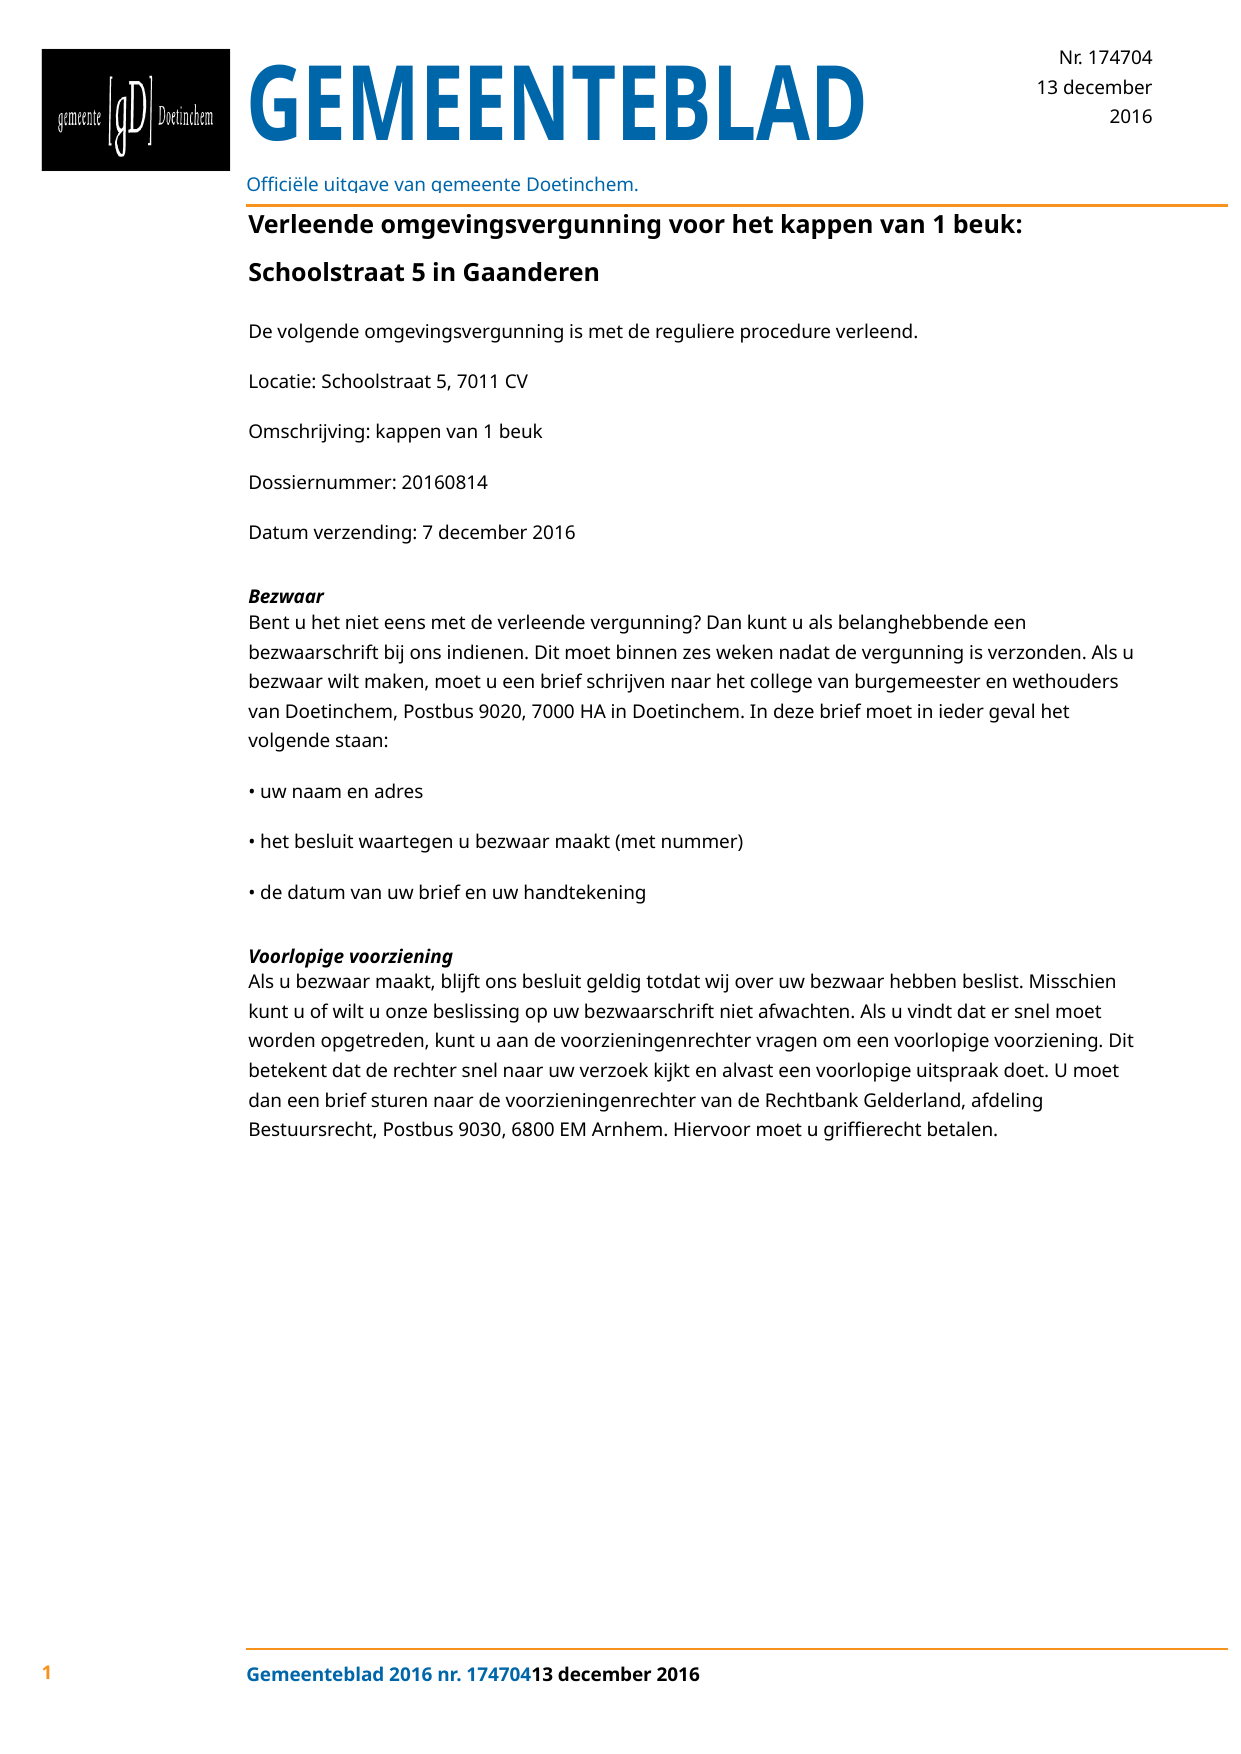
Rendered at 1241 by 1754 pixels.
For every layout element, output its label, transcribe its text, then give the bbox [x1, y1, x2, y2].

text Bent u het niet eens met de verleende vergunning? Dan kunt u als belanghebbende een bezwaarschrift bij ons indienen. Dit moet binnen zes weken nadat de vergunning is verzonden. Als u bezwaar wilt maken, moet u een brief schrijven naar het college van burgemeester en wethouders van Doetinchem, Postbus 9020, 7000 HA in Doetinchem. In deze brief moet in ieder geval het volgende staan: [248, 609, 1152, 753]
text Dossiernummer: 20160814 [248, 469, 1152, 495]
text Verleende omgevingsvergunning voor het kappen van 1 beuk: Schoolstraat 5 in Gaanderen [248, 207, 1152, 288]
text Datum verzending: 7 december 2016 [248, 519, 1152, 545]
text Voorlopige voorziening [248, 943, 1152, 968]
text Als u bezwaar maakt, blijft ons besluit geldig totdat wij over uw bezwaar hebben beslist. Misschien kunt u of wilt u onze beslissing op uw bezwaarschrift niet afwachten. Als u vindt dat er snel moet worden opgetreden, kunt u aan de voorzieningenrechter vragen om een voorlopige voorziening. Dit betekent dat de rechter snel naar uw verzoek kijkt en alvast een voorlopige uitspraak doet. U moet dan een brief sturen naar de voorzieningenrechter van de Rechtbank Gelderland, afdeling Bestuursrecht, Postbus 9030, 6800 EM Arnhem. Hiervoor moet u griffierecht betalen. [248, 968, 1152, 1142]
text Locatie: Schoolstraat 5, 7011 CV [248, 368, 1152, 394]
text • uw naam en adres [248, 778, 1152, 804]
text • het besluit waartegen u bezwaar maakt (met nummer) [248, 828, 1152, 854]
text De volgende omgevingsvergunning is met de reguliere procedure verleend. [248, 318, 1152, 344]
text Bezwaar [248, 583, 1152, 609]
text • de datum van uw brief en uw handtekening [248, 879, 1152, 904]
text Omschrijving: kappen van 1 beuk [248, 419, 1152, 444]
picture [41, 47, 231, 172]
